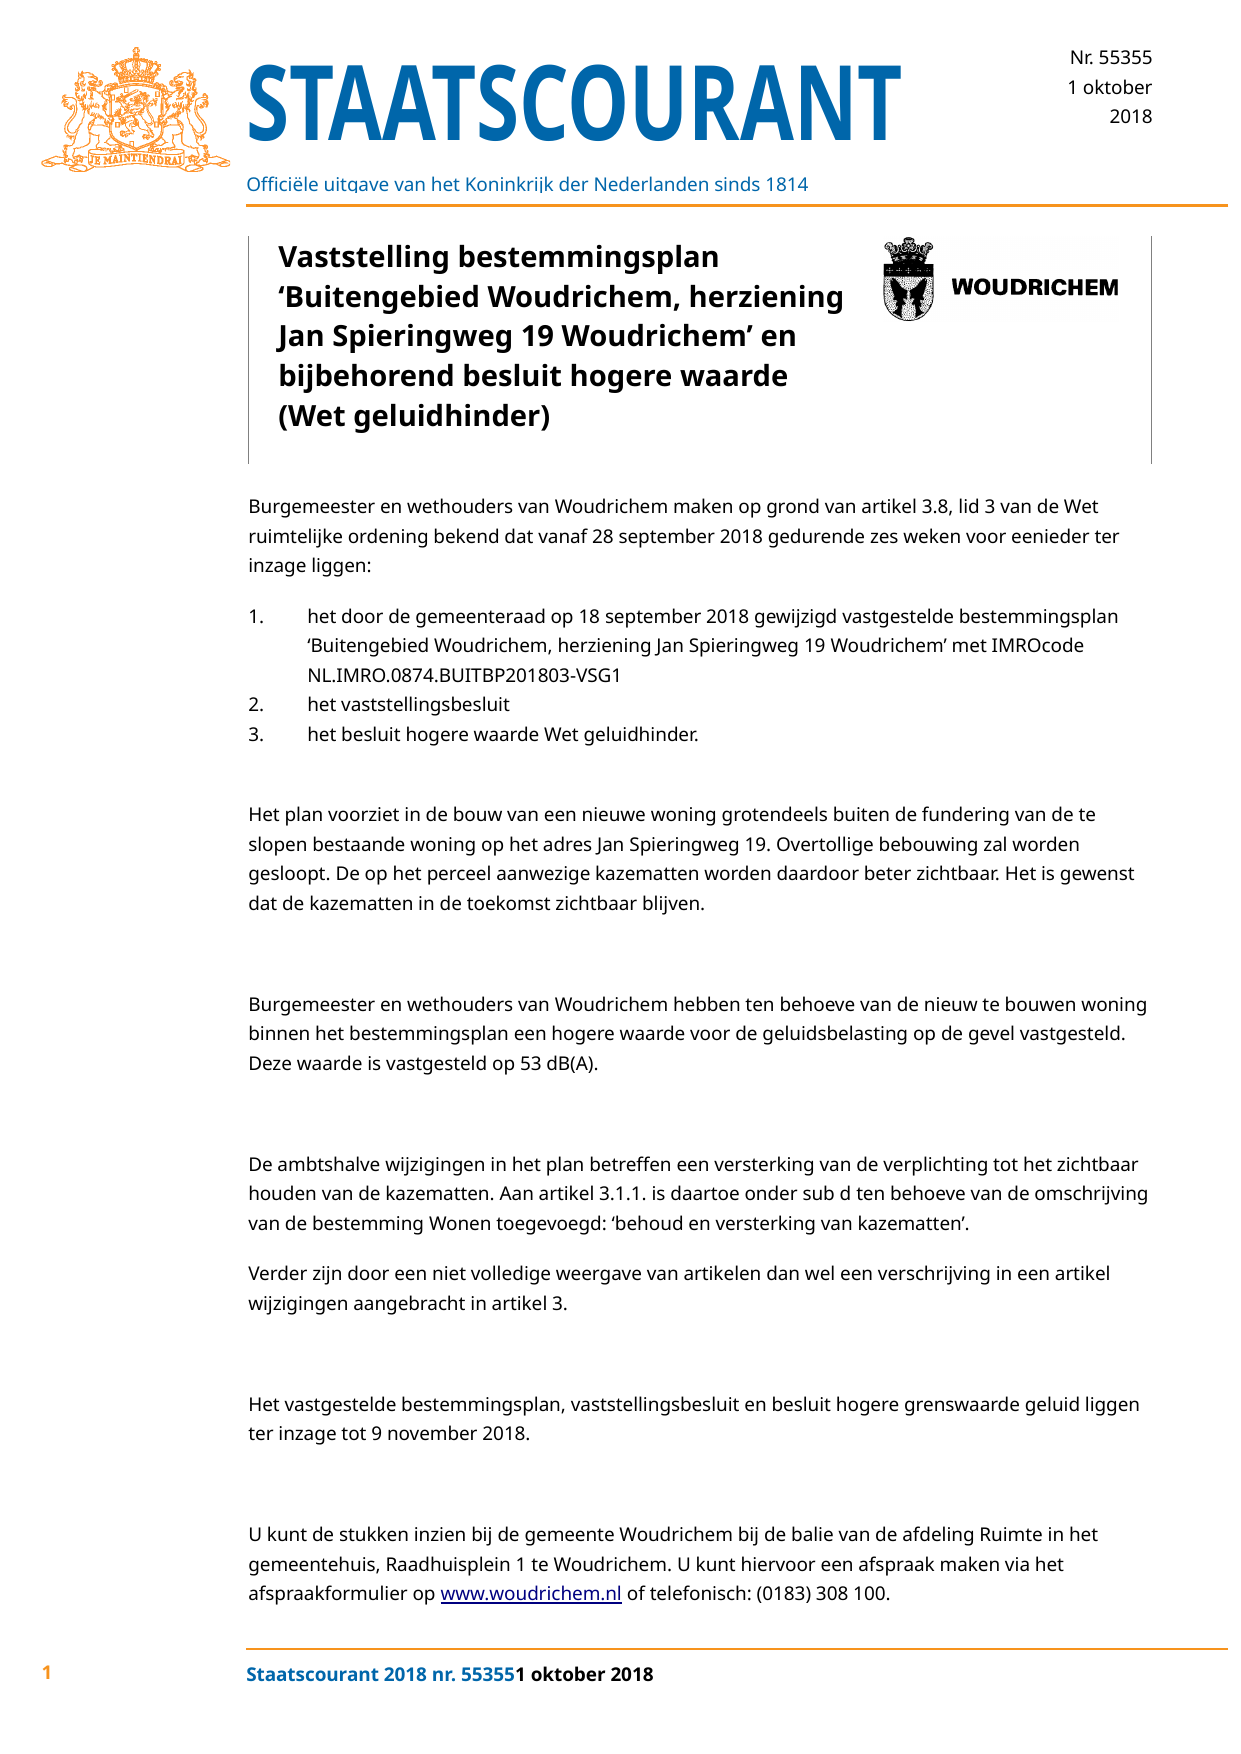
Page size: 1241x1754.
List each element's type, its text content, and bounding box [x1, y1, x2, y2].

picture [882, 236, 1119, 322]
text Het plan voorziet in de bouw van een nieuwe woning grotendeels buiten de fundering van de te slopen bestaande woning op het adres Jan Spieringweg 19. Overtollige bebouwing zal worden gesloopt. De op het perceel aanwezige kazematten worden daardoor beter zichtbaar. Het is gewenst dat de kazematten in de toekomst zichtbaar blijven. [248, 801, 1152, 916]
text De ambtshalve wijzigingen in het plan betreffen een versterking van de verplichting tot het zichtbaar houden van de kazematten. Aan artikel 3.1.1. is daartoe onder sub d ten behoeve van de omschrijving van de bestemming Wonen toegevoegd: ‘behoud en versterking van kazematten’. [248, 1151, 1152, 1236]
table_header [850, 236, 1151, 464]
picture [41, 47, 231, 172]
text Verder zijn door een niet volledige weergave van artikelen dan wel een verschrijving in een artikel wijzigingen aangebracht in artikel 3. [248, 1260, 1152, 1316]
text U kunt de stukken inzien bij de gemeente Woudrichem bij de balie van de afdeling Ruimte in het gemeentehuis, Raadhuisplein 1 te Woudrichem. U kunt hiervoor een afspraak maken via het afspraakformulier op www.woudrichem.nl of telefonisch: (0183) 308 100. [248, 1521, 1152, 1606]
text Het vastgestelde bestemmingsplan, vaststellingsbesluit en besluit hogere grenswaarde geluid liggen ter inzage tot 9 november 2018. [248, 1391, 1152, 1446]
text Burgemeester en wethouders van Woudrichem maken op grond van artikel 3.8, lid 3 van de Wet ruimtelijke ordening bekend dat vanaf 28 september 2018 gedurende zes weken voor eenieder ter inzage liggen: [248, 493, 1152, 578]
list het besluit hogere waarde Wet geluidhinder. [248, 721, 1152, 747]
list het vaststellingsbesluit [248, 692, 1152, 717]
table_header Vaststelling bestemmingsplan ‘Buitengebied Woudrichem, herziening Jan Spieringweg 19 Woudrichem’ en bijbehorend besluit hogere waarde (Wet geluidhinder) [249, 236, 850, 464]
text Burgemeester en wethouders van Woudrichem hebben ten behoeve van de nieuw te bouwen woning binnen het bestemmingsplan een hogere waarde voor de geluidsbelasting op de gevel vastgesteld. Deze waarde is vastgesteld op 53 dB(A). [248, 991, 1152, 1076]
list het door de gemeenteraad op 18 september 2018 gewijzigd vastgestelde bestemmingsplan ‘Buitengebied Woudrichem, herziening Jan Spieringweg 19 Woudrichem’ met IMROcode NL.IMRO.0874.BUITBP201803-VSG1 [248, 603, 1152, 688]
